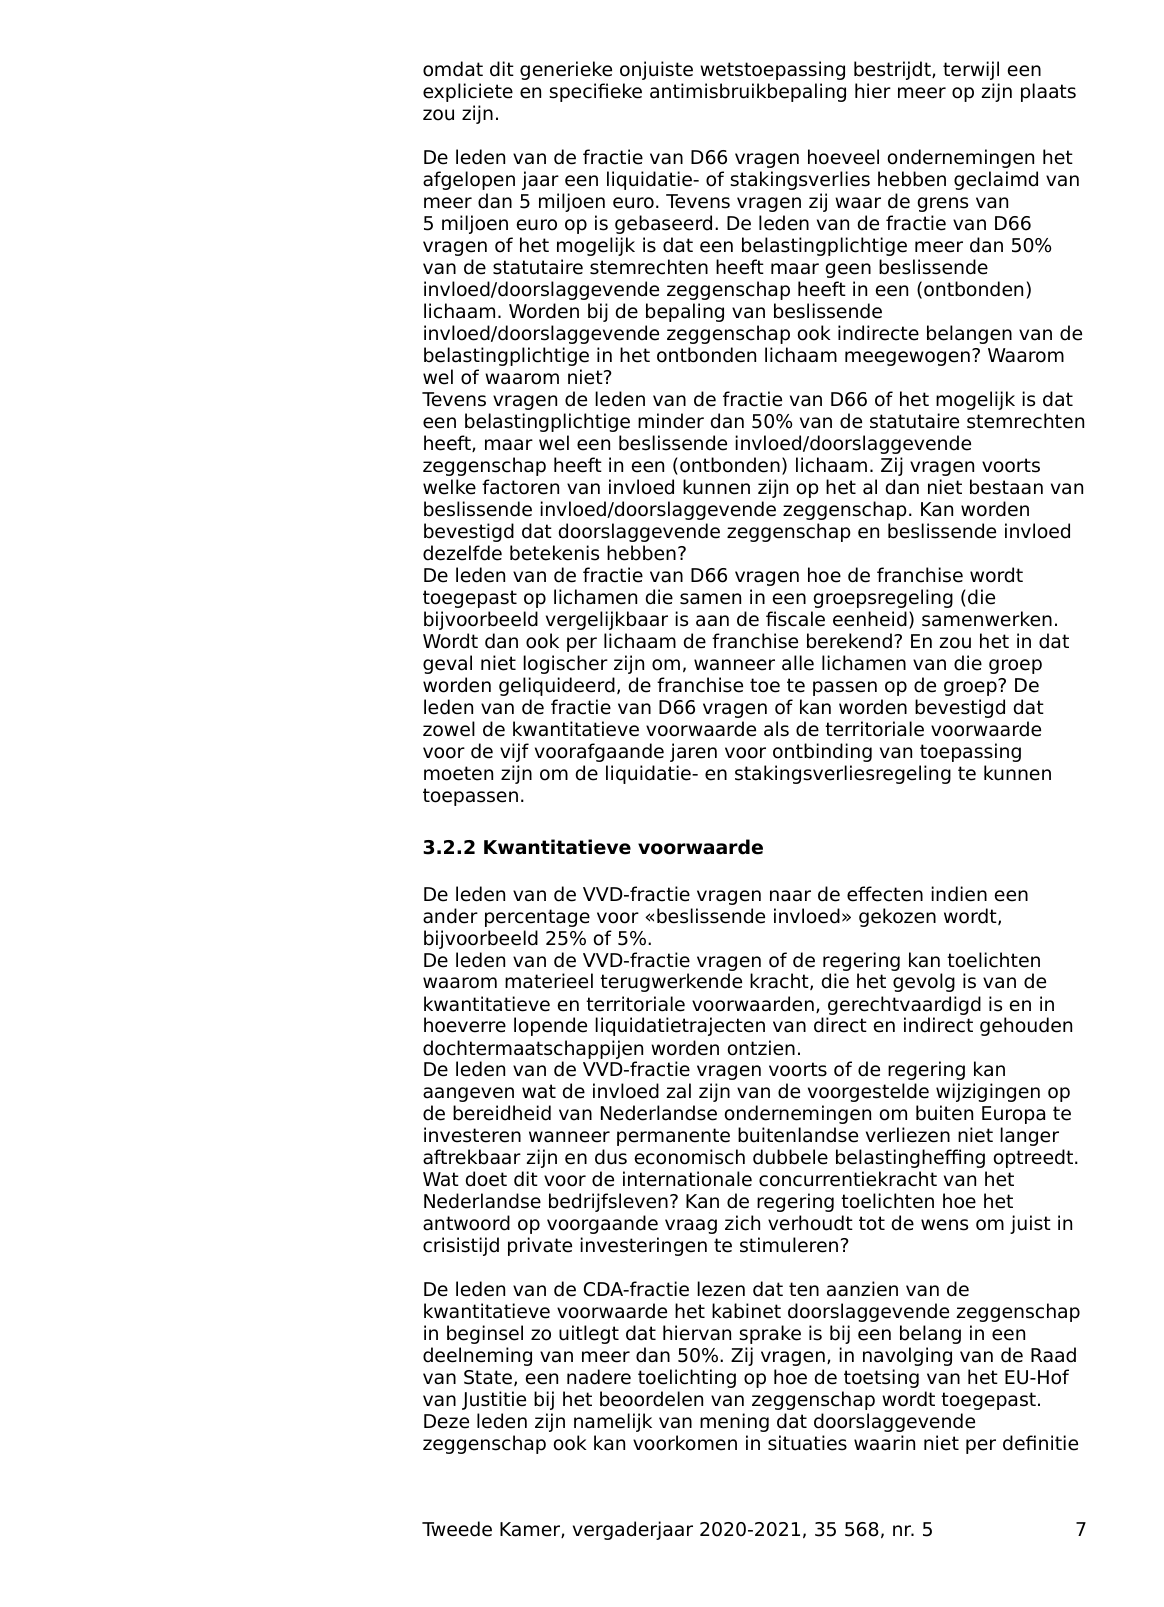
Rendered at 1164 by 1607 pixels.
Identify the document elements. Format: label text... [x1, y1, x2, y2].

text De leden van de VVD-fractie vragen naar de effecten indien een ander percentage voor «beslissende invloed» gekozen wordt, bijvoorbeeld 25% of 5%. [422, 883, 1087, 949]
text Tevens vragen de leden van de fractie van D66 of het mogelijk is dat een belastingplichtige minder dan 50% van de statutaire stemrechten heeft, maar wel een beslissende invloed/doorslaggevende zeggenschap heeft in een (ontbonden) lichaam. Zij vragen voorts welke factoren van invloed kunnen zijn op het al dan niet bestaan van beslissende invloed/doorslaggevende zeggenschap. Kan worden bevestigd dat doorslaggevende zeggenschap en beslissende invloed dezelfde betekenis hebben? [422, 389, 1087, 565]
text De leden van de VVD-fractie vragen of de regering kan toelichten waarom materieel terugwerkende kracht, die het gevolg is van de kwantitatieve en territoriale voorwaarden, gerechtvaardigd is en in hoeverre lopende liquidatietrajecten van direct en indirect gehouden dochtermaatschappijen worden ontzien. [422, 949, 1087, 1059]
text De leden van de VVD-fractie vragen voorts of de regering kan aangeven wat de invloed zal zijn van de voorgestelde wijzigingen op de bereidheid van Nederlandse ondernemingen om buiten Europa te investeren wanneer permanente buitenlandse verliezen niet langer aftrekbaar zijn en dus economisch dubbele belastingheffing optreedt. Wat doet dit voor de internationale concurrentiekracht van het Nederlandse bedrijfsleven? Kan de regering toelichten hoe het antwoord op voorgaande vraag zich verhoudt tot de wens om juist in crisistijd private investeringen te stimuleren? [422, 1059, 1087, 1257]
subtitle 3.2.2 Kwantitatieve voorwaarde [422, 837, 1087, 858]
text omdat dit generieke onjuiste wetstoepassing bestrijdt, terwijl een expliciete en specifieke antimisbruikbepaling hier meer op zijn plaats zou zijn. [422, 59, 1087, 125]
text De leden van de fractie van D66 vragen hoe de franchise wordt toegepast op lichamen die samen in een groepsregeling (die bijvoorbeeld vergelijkbaar is aan de fiscale eenheid) samenwerken. Wordt dan ook per lichaam de franchise berekend? En zou het in dat geval niet logischer zijn om, wanneer alle lichamen van die groep worden geliquideerd, de franchise toe te passen op de groep? De leden van de fractie van D66 vragen of kan worden bevestigd dat zowel de kwantitatieve voorwaarde als de territoriale voorwaarde voor de vijf voorafgaande jaren voor ontbinding van toepassing moeten zijn om de liquidatie- en stakingsverliesregeling te kunnen toepassen. [422, 565, 1087, 807]
text De leden van de fractie van D66 vragen hoeveel ondernemingen het afgelopen jaar een liquidatie- of stakingsverlies hebben geclaimd van meer dan 5 miljoen euro. Tevens vragen zij waar de grens van 5 miljoen euro op is gebaseerd. De leden van de fractie van D66 vragen of het mogelijk is dat een belastingplichtige meer dan 50% van de statutaire stemrechten heeft maar geen beslissende invloed/doorslaggevende zeggenschap heeft in een (ontbonden) lichaam. Worden bij de bepaling van beslissende invloed/doorslaggevende zeggenschap ook indirecte belangen van de belastingplichtige in het ontbonden lichaam meegewogen? Waarom wel of waarom niet? [422, 147, 1087, 389]
text De leden van de CDA-fractie lezen dat ten aanzien van de kwantitatieve voorwaarde het kabinet doorslaggevende zeggenschap in beginsel zo uitlegt dat hiervan sprake is bij een belang in een deelneming van meer dan 50%. Zij vragen, in navolging van de Raad van State, een nadere toelichting op hoe de toetsing van het EU-Hof van Justitie bij het beoordelen van zeggenschap wordt toegepast. Deze leden zijn namelijk van mening dat doorslaggevende zeggenschap ook kan voorkomen in situaties waarin niet per definitie [422, 1279, 1087, 1455]
